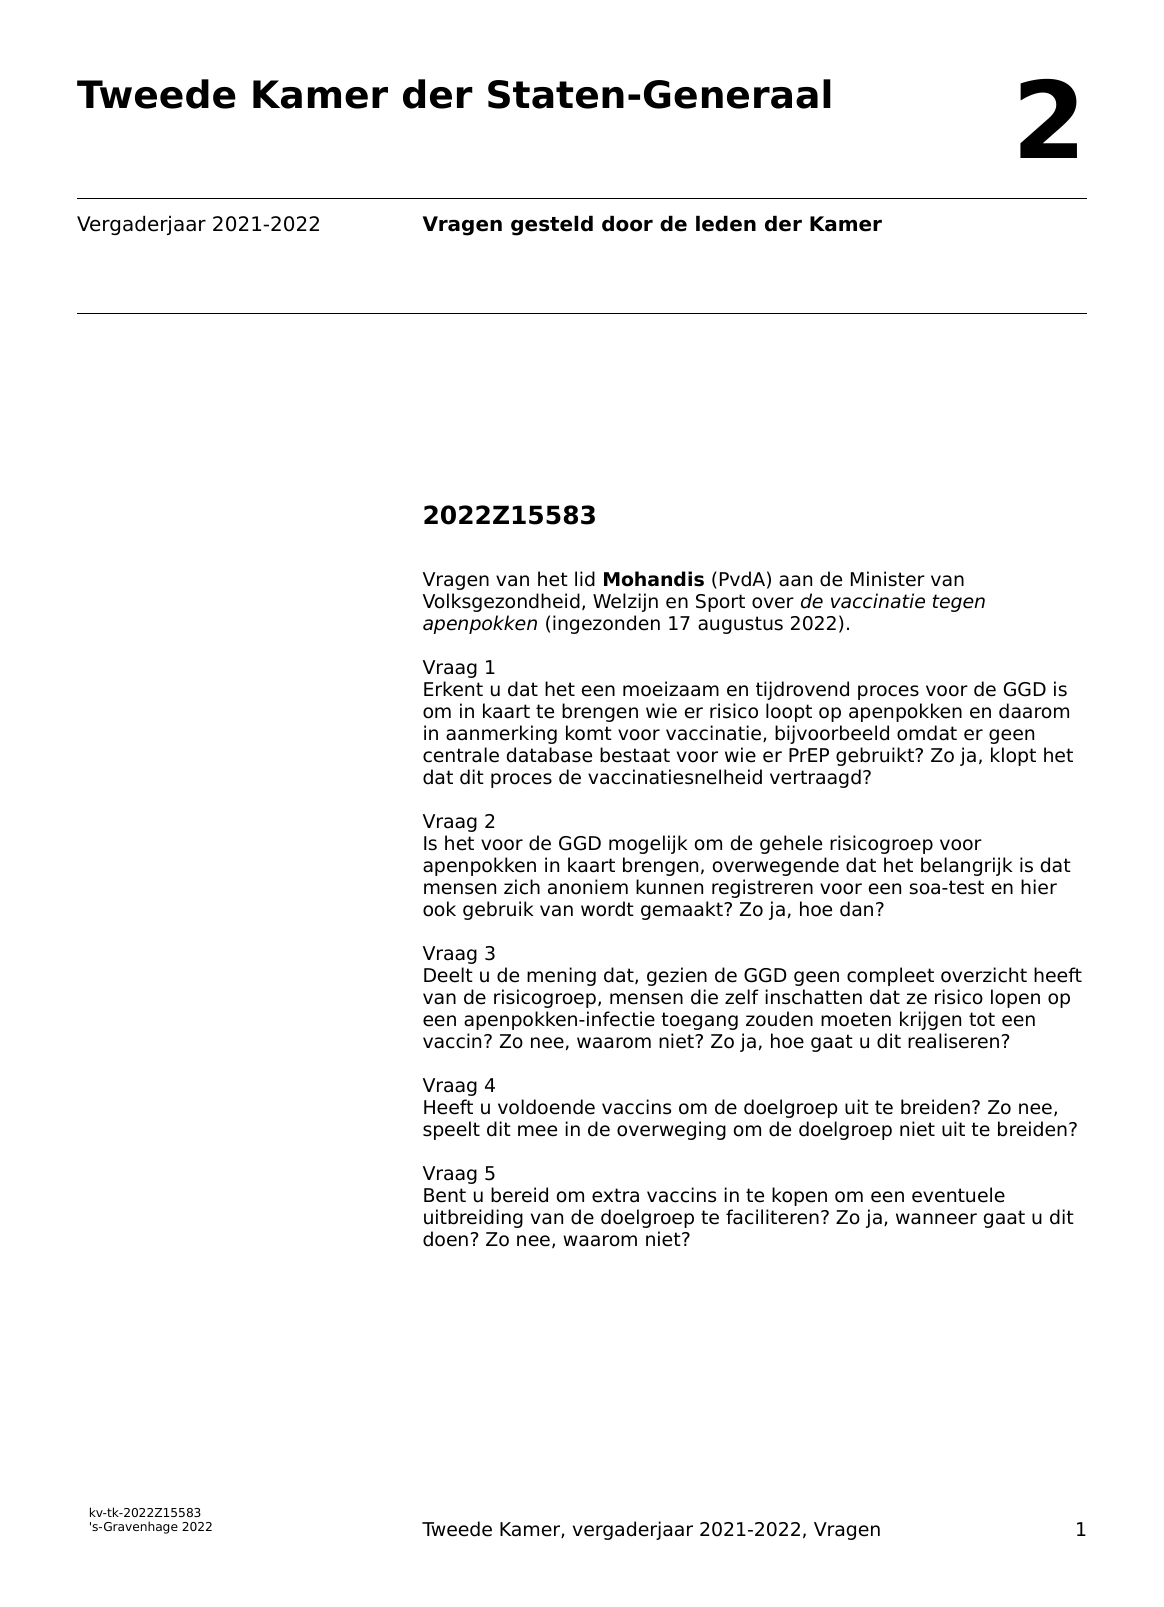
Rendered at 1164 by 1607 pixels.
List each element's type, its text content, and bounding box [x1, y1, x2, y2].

text Vraag 5 [422, 1163, 1087, 1185]
table_header 2 [886, 59, 1087, 198]
text Vragen van het lid Mohandis (PvdA) aan de Minister van Volksgezondheid, Welzijn en Sport over de vaccinatie tegen apenpokken (ingezonden 17 augustus 2022). [422, 569, 1087, 635]
text Heeft u voldoende vaccins om de doelgroep uit te breiden? Zo nee, speelt dit mee in de overweging om de doelgroep niet uit te breiden? [422, 1097, 1087, 1141]
text Bent u bereid om extra vaccins in te kopen om een eventuele uitbreiding van de doelgroep te faciliteren? Zo ja, wanneer gaat u dit doen? Zo nee, waarom niet? [422, 1185, 1087, 1251]
text Vraag 2 [422, 811, 1087, 833]
text 2022Z15583 [422, 501, 1087, 531]
table_header Tweede Kamer der Staten-Generaal [77, 59, 886, 198]
text Vraag 4 [422, 1075, 1087, 1097]
text Is het voor de GGD mogelijk om de gehele risicogroep voor apenpokken in kaart brengen, overwegende dat het belangrijk is dat mensen zich anoniem kunnen registreren voor een soa-test en hier ook gebruik van wordt gemaakt? Zo ja, hoe dan? [422, 833, 1087, 921]
text Vraag 1 [422, 657, 1087, 679]
text Deelt u de mening dat, gezien de GGD geen compleet overzicht heeft van de risicogroep, mensen die zelf inschatten dat ze risico lopen op een apenpokken-infectie toegang zouden moeten krijgen tot een vaccin? Zo nee, waarom niet? Zo ja, hoe gaat u dit realiseren? [422, 965, 1087, 1053]
text Erkent u dat het een moeizaam en tijdrovend proces voor de GGD is om in kaart te brengen wie er risico loopt op apenpokken en daarom in aanmerking komt voor vaccinatie, bijvoorbeeld omdat er geen centrale database bestaat voor wie er PrEP gebruikt? Zo ja, klopt het dat dit proces de vaccinatiesnelheid vertraagd? [422, 679, 1087, 789]
text kv-tk-2022Z15583 [88, 1506, 323, 1520]
table_cell Vergaderjaar 2021-2022 [77, 199, 422, 313]
text Vraag 3 [422, 943, 1087, 965]
table_cell Vragen gesteld door de leden der Kamer [422, 199, 1087, 313]
text 's-Gravenhage 2022 [88, 1520, 323, 1534]
